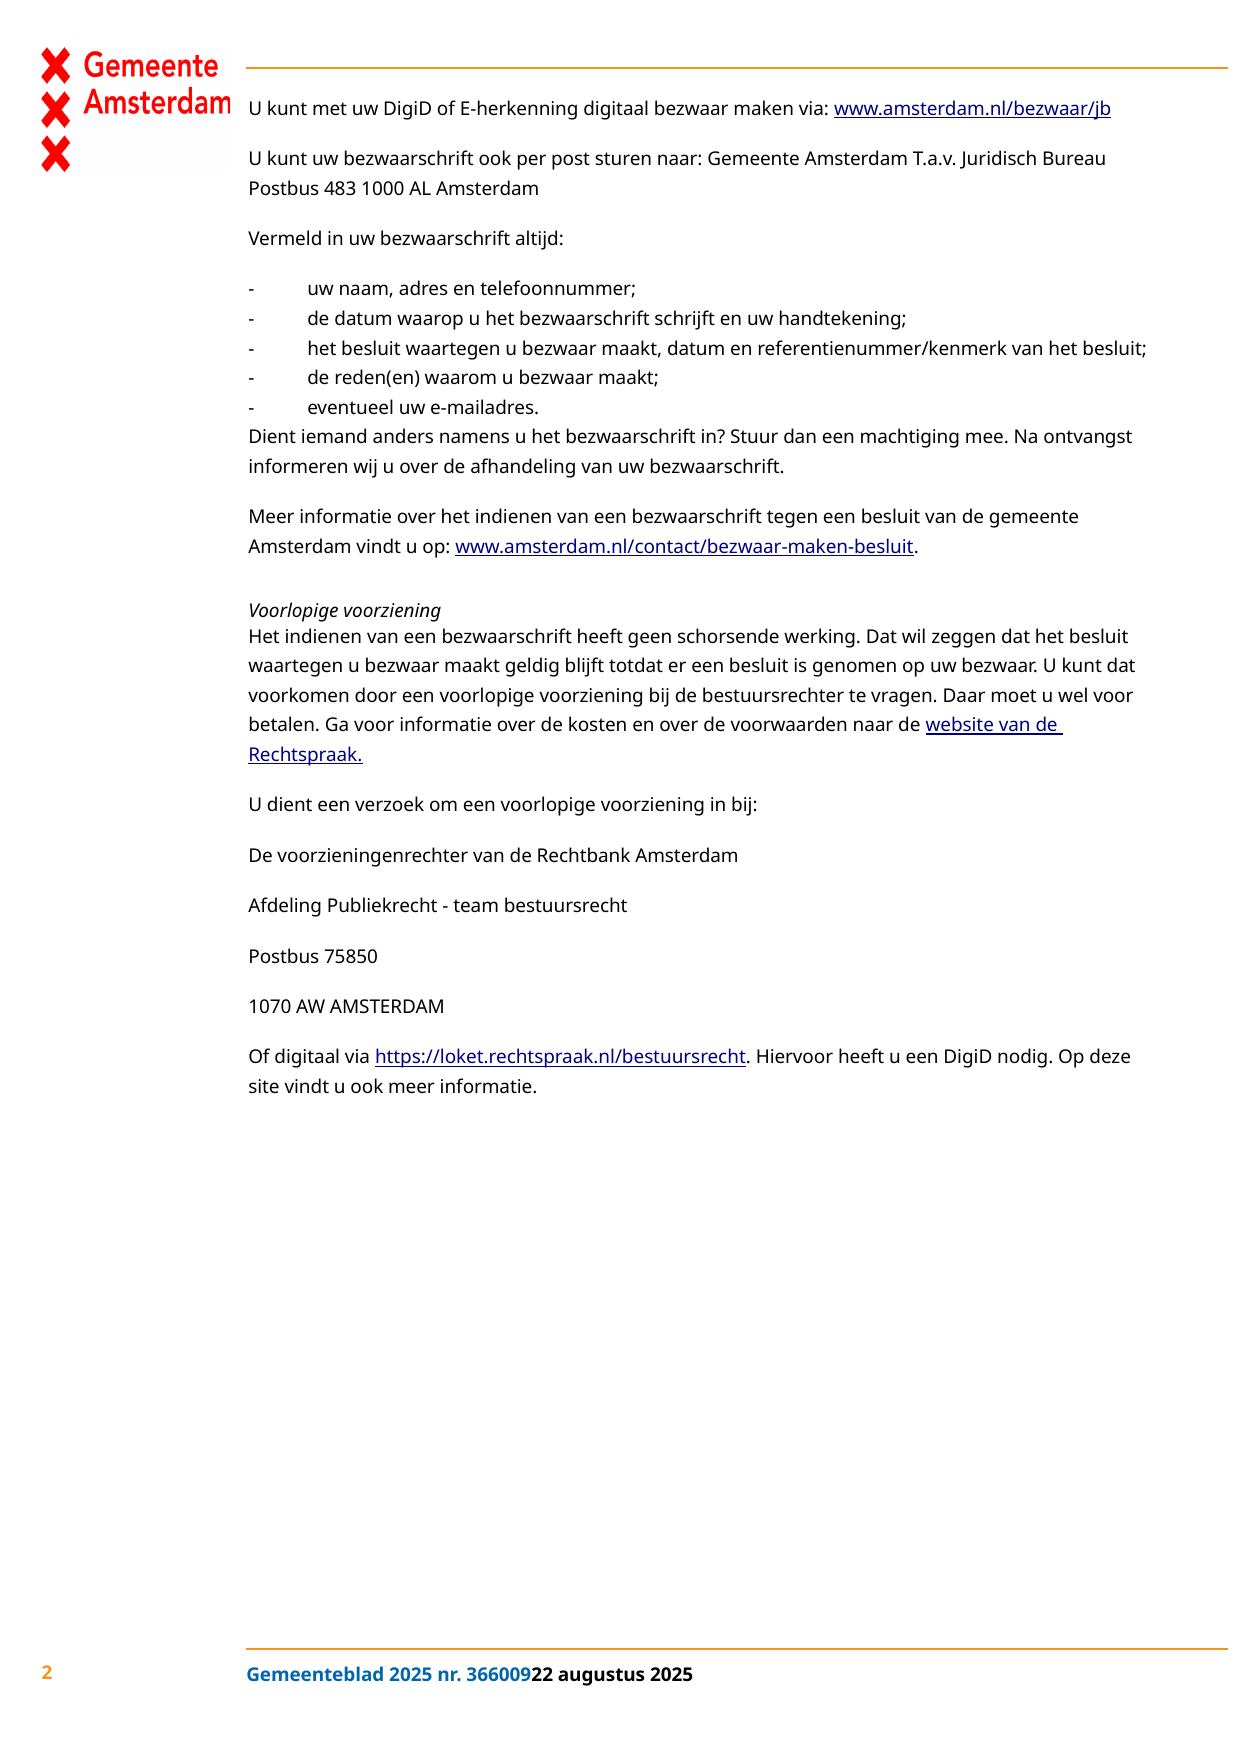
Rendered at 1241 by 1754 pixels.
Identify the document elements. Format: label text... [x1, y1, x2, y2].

list eventueel uw e-mailadres. [248, 394, 1152, 420]
text Postbus 75850 [248, 943, 1152, 968]
text U dient een verzoek om een voorlopige voorziening in bij: [248, 792, 1152, 817]
list het besluit waartegen u bezwaar maakt, datum en referentienummer/kenmerk van het besluit; [248, 335, 1152, 361]
list de reden(en) waarom u bezwaar maakt; [248, 364, 1152, 390]
text Afdeling Publiekrecht - team bestuursrecht [248, 892, 1152, 918]
picture [41, 47, 231, 172]
text Meer informatie over het indienen van een bezwaarschrift tegen een besluit van de gemeente Amsterdam vindt u op: www.amsterdam.nl/contact/bezwaar-maken-besluit. [248, 503, 1152, 559]
text Of digitaal via https://loket.rechtspraak.nl/bestuursrecht. Hiervoor heeft u een DigiD nodig. Op deze site vindt u ook meer informatie. [248, 1044, 1152, 1099]
list uw naam, adres en telefoonnummer; [248, 276, 1152, 301]
text Voorlopige voorziening [248, 597, 1152, 623]
text U kunt met uw DigiD of E-herkenning digitaal bezwaar maken via: www.amsterdam.nl/bezwaar/jb [248, 95, 1152, 121]
text Het indienen van een bezwaarschrift heeft geen schorsende werking. Dat wil zeggen dat het besluit waartegen u bezwaar maakt geldig blijft totdat er een besluit is genomen op uw bezwaar. U kunt dat voorkomen door een voorlopige voorziening bij de bestuursrechter te vragen. Daar moet u wel voor betalen. Ga voor informatie over de kosten en over de voorwaarden naar de website van de Rechtspraak. [248, 623, 1152, 767]
text U kunt uw bezwaarschrift ook per post sturen naar: Gemeente Amsterdam T.a.v. Juridisch Bureau Postbus 483 1000 AL Amsterdam [248, 145, 1152, 201]
list de datum waarop u het bezwaarschrift schrijft en uw handtekening; [248, 305, 1152, 331]
text 1070 AW AMSTERDAM [248, 993, 1152, 1019]
text Dient iemand anders namens u het bezwaarschrift in? Stuur dan een machtiging mee. Na ontvangst informeren wij u over de afhandeling van uw bezwaarschrift. [248, 423, 1152, 479]
text De voorzieningenrechter van de Rechtbank Amsterdam [248, 842, 1152, 868]
text Vermeld in uw bezwaarschrift altijd: [248, 225, 1152, 251]
